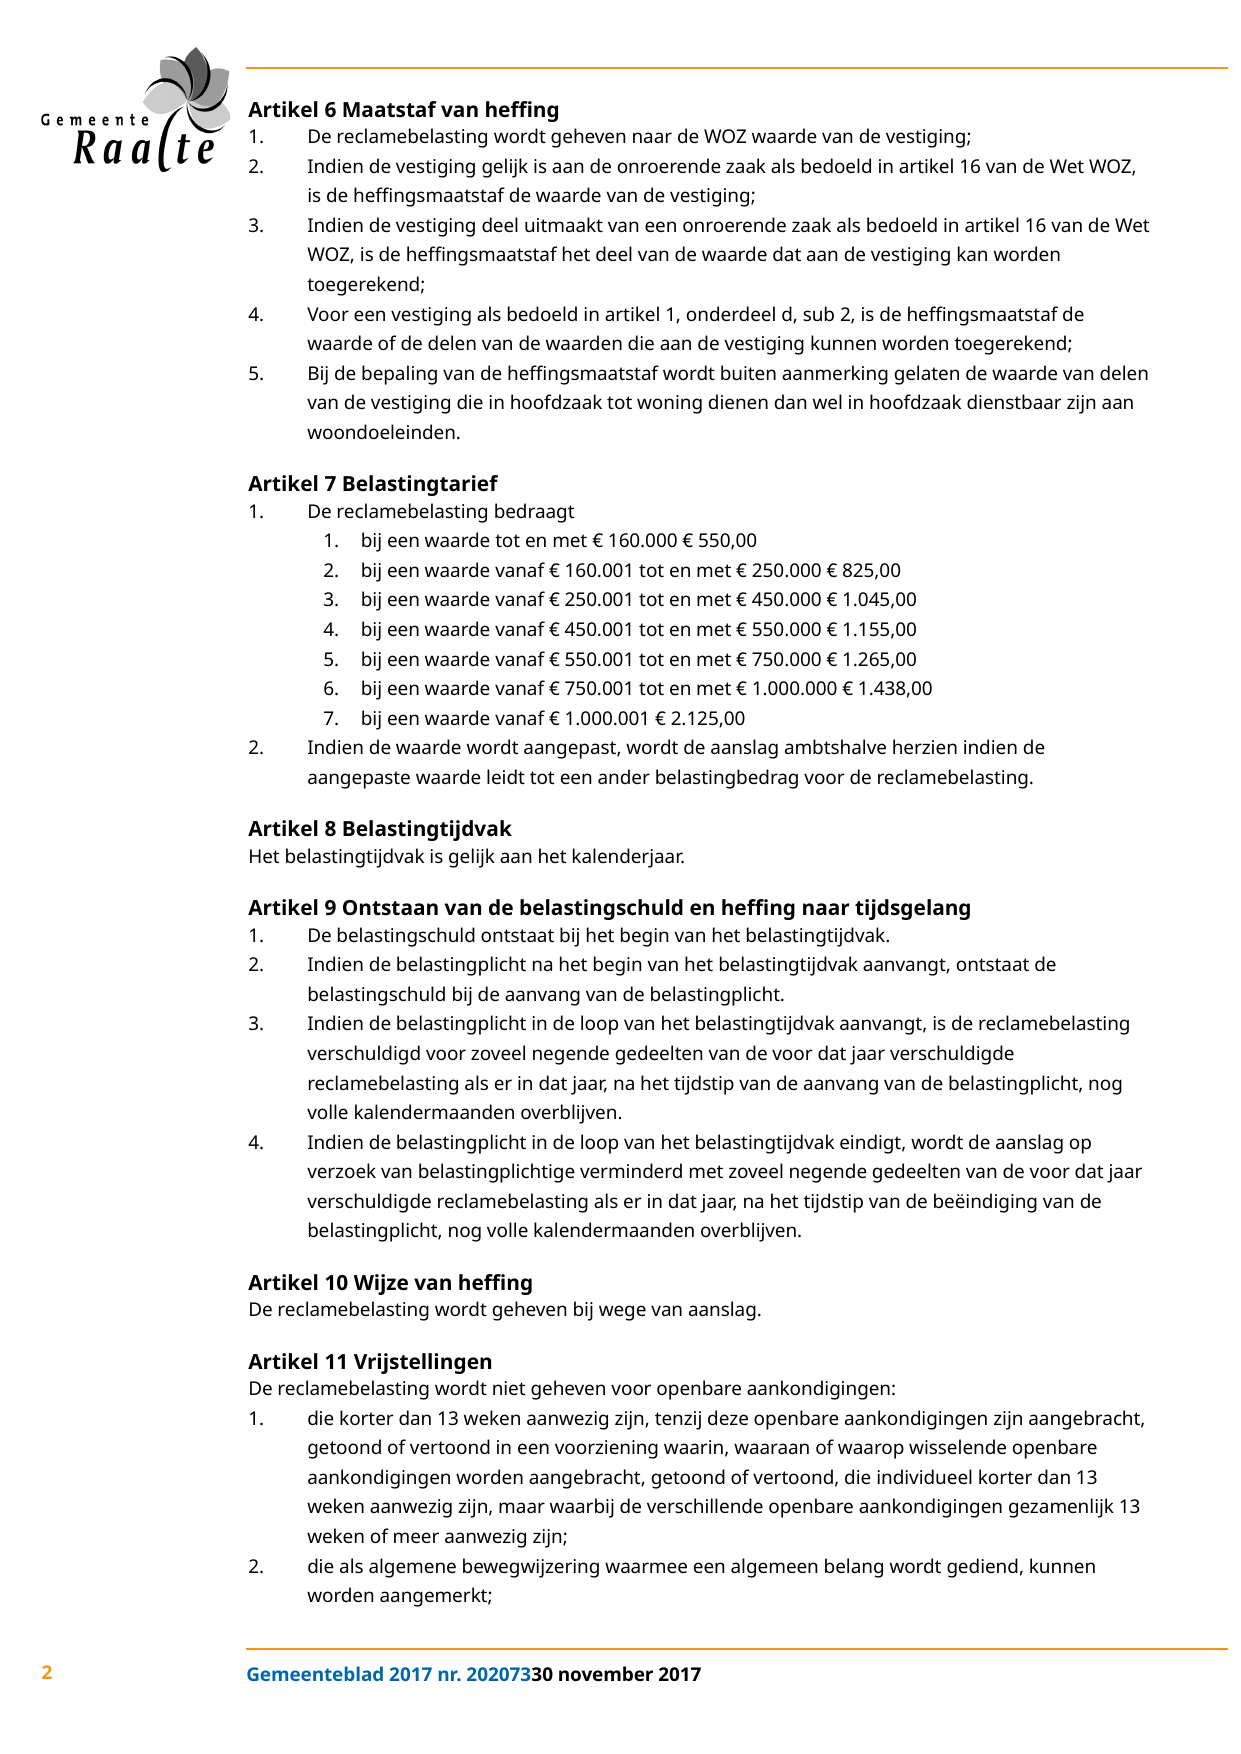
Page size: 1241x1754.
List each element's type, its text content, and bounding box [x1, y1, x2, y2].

list De belastingschuld ontstaat bij het begin van het belastingtijdvak. [248, 922, 1152, 948]
text De reclamebelasting wordt niet geheven voor openbare aankondigingen: [248, 1375, 1152, 1401]
list Bij de bepaling van de heffingsmaatstaf wordt buiten aanmerking gelaten de waarde van delen van de vestiging die in hoofdzaak tot woning dienen dan wel in hoofdzaak dienstbaar zijn aan woondoeleinden. [248, 360, 1152, 445]
list Voor een vestiging als bedoeld in artikel 1, onderdeel d, sub 2, is de heffingsmaatstaf de waarde of de delen van de waarden die aan de vestiging kunnen worden toegerekend; [248, 301, 1152, 356]
text De reclamebelasting wordt geheven bij wege van aanslag. [248, 1297, 1152, 1322]
list De reclamebelasting wordt geheven naar de WOZ waarde van de vestiging; [248, 123, 1152, 149]
list Indien de vestiging gelijk is aan de onroerende zaak als bedoeld in artikel 16 van de Wet WOZ, is de heffingsmaatstaf de waarde van de vestiging; [248, 153, 1152, 208]
text Artikel 9 Ontstaan van de belastingschuld en heffing naar tijdsgelang [248, 893, 1152, 922]
list bij een waarde vanaf € 750.001 tot en met € 1.000.000 € 1.438,00 [323, 675, 1152, 701]
list De reclamebelasting bedraagt [248, 498, 1152, 524]
picture [41, 47, 231, 172]
text Het belastingtijdvak is gelijk aan het kalenderjaar. [248, 843, 1152, 869]
text Artikel 6 Maatstaf van heffing [248, 95, 1152, 123]
list bij een waarde vanaf € 550.001 tot en met € 750.000 € 1.265,00 [323, 646, 1152, 672]
list Indien de belastingplicht in de loop van het belastingtijdvak aanvangt, is de reclamebelasting verschuldigd voor zoveel negende gedeelten van de voor dat jaar verschuldigde reclamebelasting als er in dat jaar, na het tijdstip van de aanvang van de belastingplicht, nog volle kalendermaanden overblijven. [248, 1011, 1152, 1125]
text Artikel 7 Belastingtarief [248, 469, 1152, 498]
list die als algemene bewegwijzering waarmee een algemeen belang wordt gediend, kunnen worden aangemerkt; [248, 1553, 1152, 1608]
list die korter dan 13 weken aanwezig zijn, tenzij deze openbare aankondigingen zijn aangebracht, getoond of vertoond in een voorziening waarin, waaraan of waarop wisselende openbare aankondigingen worden aangebracht, getoond of vertoond, die individueel korter dan 13 weken aanwezig zijn, maar waarbij de verschillende openbare aankondigingen gezamenlijk 13 weken of meer aanwezig zijn; [248, 1405, 1152, 1549]
text Artikel 10 Wijze van heffing [248, 1268, 1152, 1297]
text Artikel 8 Belastingtijdvak [248, 814, 1152, 843]
list bij een waarde vanaf € 1.000.001 € 2.125,00 [323, 705, 1152, 731]
list bij een waarde vanaf € 160.001 tot en met € 250.000 € 825,00 [323, 557, 1152, 583]
list Indien de vestiging deel uitmaakt van een onroerende zaak als bedoeld in artikel 16 van de Wet WOZ, is de heffingsmaatstaf het deel van de waarde dat aan de vestiging kan worden toegerekend; [248, 212, 1152, 297]
list Indien de belastingplicht in de loop van het belastingtijdvak eindigt, wordt de aanslag op verzoek van belastingplichtige verminderd met zoveel negende gedeelten van de voor dat jaar verschuldigde reclamebelasting als er in dat jaar, na het tijdstip van de beëindiging van de belastingplicht, nog volle kalendermaanden overblijven. [248, 1129, 1152, 1243]
text Artikel 11 Vrijstellingen [248, 1347, 1152, 1375]
list bij een waarde vanaf € 250.001 tot en met € 450.000 € 1.045,00 [323, 587, 1152, 612]
list Indien de waarde wordt aangepast, wordt de aanslag ambtshalve herzien indien de aangepaste waarde leidt tot een ander belastingbedrag voor de reclamebelasting. [248, 734, 1152, 790]
list bij een waarde tot en met € 160.000 € 550,00 [323, 527, 1152, 553]
list bij een waarde vanaf € 450.001 tot en met € 550.000 € 1.155,00 [323, 616, 1152, 642]
list Indien de belastingplicht na het begin van het belastingtijdvak aanvangt, ontstaat de belastingschuld bij de aanvang van de belastingplicht. [248, 951, 1152, 1007]
